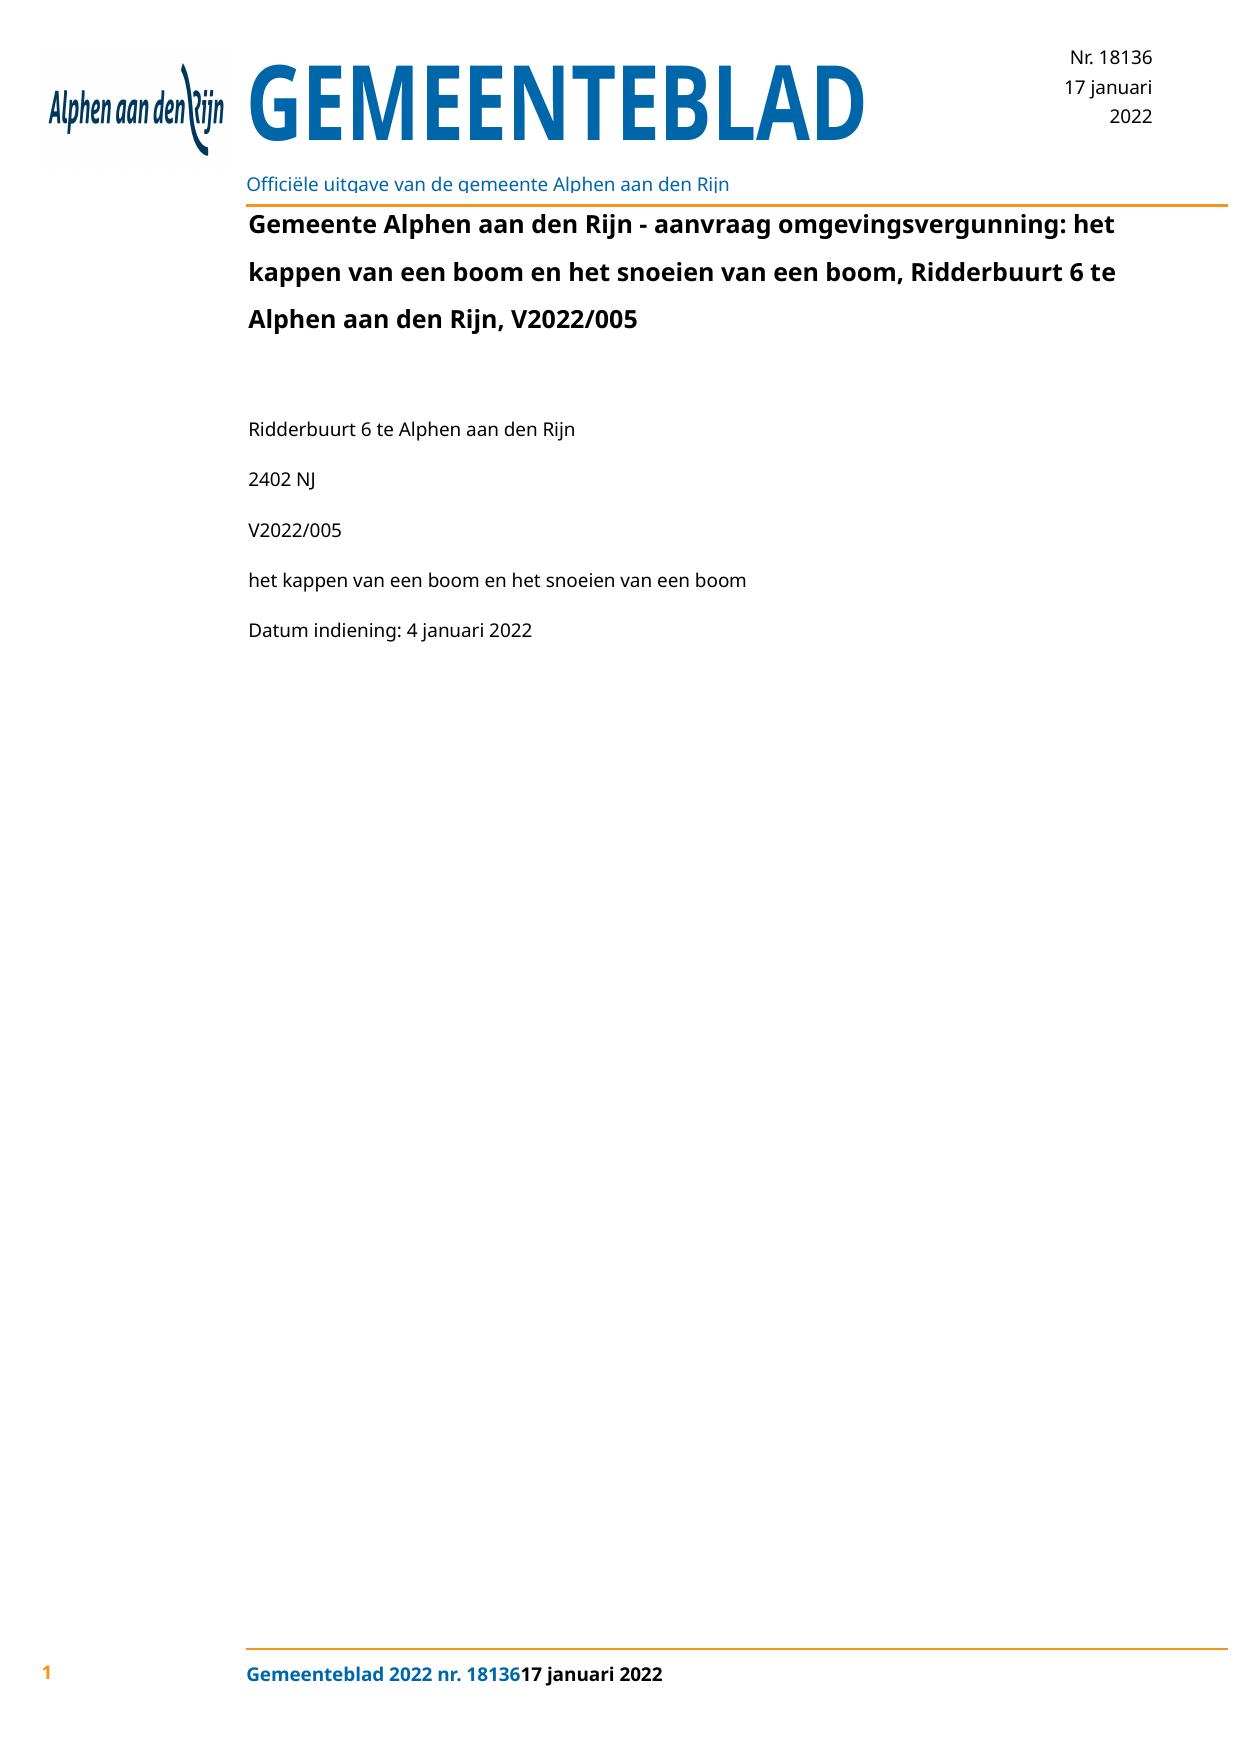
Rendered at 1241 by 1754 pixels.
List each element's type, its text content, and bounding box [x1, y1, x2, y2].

text Datum indiening: 4 januari 2022 [248, 618, 1152, 643]
picture [41, 47, 231, 172]
text Ridderbuurt 6 te Alphen aan den Rijn [248, 416, 1152, 442]
text 2402 NJ [248, 466, 1152, 492]
text V2022/005 [248, 517, 1152, 542]
text Gemeente Alphen aan den Rijn - aanvraag omgevingsvergunning: het kappen van een boom en het snoeien van een boom, Ridderbuurt 6 te Alphen aan den Rijn, V2022/005 [248, 207, 1152, 336]
text het kappen van een boom en het snoeien van een boom [248, 567, 1152, 593]
